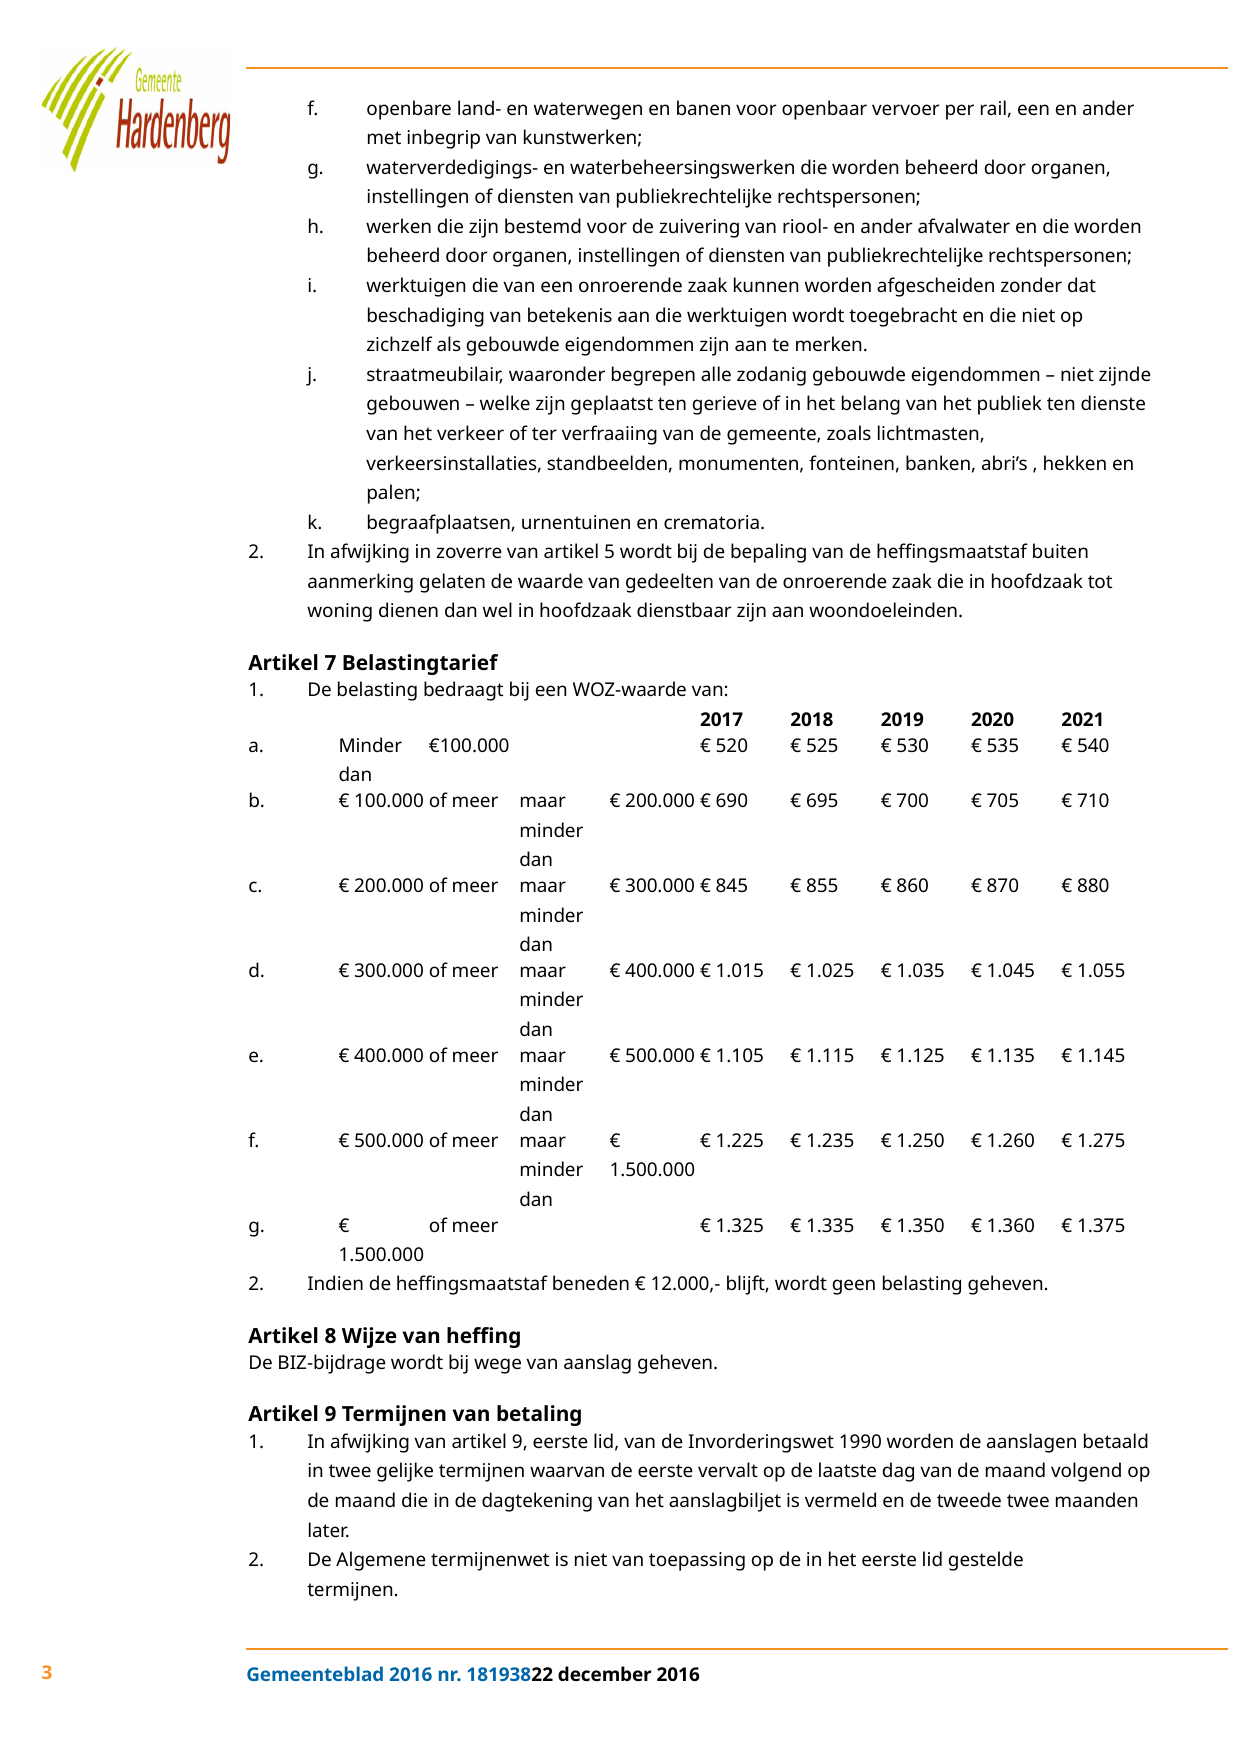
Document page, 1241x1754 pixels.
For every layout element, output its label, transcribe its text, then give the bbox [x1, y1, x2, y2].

table_cell maar minder dan [519, 1042, 609, 1127]
table_cell € 705 [971, 787, 1061, 872]
table_cell € 1.135 [971, 1042, 1061, 1127]
table_cell € 300.000 [338, 957, 429, 1042]
list begraafplaatsen, urnentuinen en crematoria. [307, 509, 1152, 535]
table_cell € 1.500.000 [609, 1127, 700, 1212]
table_cell € 200.000 [609, 787, 700, 872]
table_cell € 1.015 [700, 957, 790, 1042]
table_cell b. [248, 787, 338, 872]
table_cell € 870 [971, 872, 1061, 957]
table_cell maar minder dan [519, 1127, 609, 1212]
table_cell € 300.000 [609, 872, 700, 957]
table_cell € 700 [881, 787, 971, 872]
table_cell c. [248, 872, 338, 957]
table_cell € 400.000 [338, 1042, 429, 1127]
list termijnen. [248, 1576, 1152, 1602]
table_cell € 1.055 [1061, 957, 1152, 1042]
list werktuigen die van een onroerende zaak kunnen worden afgescheiden zonder dat beschadiging van betekenis aan die werktuigen wordt toegebracht en die niet op zichzelf als gebouwde eigendommen zijn aan te merken. [307, 272, 1152, 357]
table_cell € 1.325 [700, 1212, 790, 1267]
table_cell € 880 [1061, 872, 1152, 957]
list Indien de heffingsmaatstaf beneden € 12.000,- blijft, wordt geen belasting geheven. [248, 1270, 1152, 1296]
table_cell of meer [429, 1042, 519, 1127]
table_cell € 540 [1061, 732, 1152, 787]
table_cell Minder dan [338, 732, 429, 787]
table_cell € 1.025 [790, 957, 881, 1042]
table_header [429, 706, 519, 732]
table_cell maar minder dan [519, 872, 609, 957]
table_header 2018 [790, 706, 881, 732]
table_cell €100.000 [429, 732, 519, 787]
table_header 2017 [700, 706, 790, 732]
table_cell g. [248, 1212, 338, 1267]
table_cell € 1.250 [881, 1127, 971, 1212]
table_cell d. [248, 957, 338, 1042]
table_cell € 1.225 [700, 1127, 790, 1212]
table_header 2019 [881, 706, 971, 732]
table_cell € 1.335 [790, 1212, 881, 1267]
list straatmeubilair, waaronder begrepen alle zodanig gebouwde eigendommen – niet zijnde gebouwen – welke zijn geplaatst ten gerieve of in het belang van het publiek ten dienste van het verkeer of ter verfraaiing van de gemeente, zoals lichtmasten, verkeersinstallaties, standbeelden, monumenten, fonteinen, banken, abri’s , hekken en palen; [307, 361, 1152, 505]
table_header 2021 [1061, 706, 1152, 732]
list openbare land- en waterwegen en banen voor openbaar vervoer per rail, een en ander met inbegrip van kunstwerken; [307, 95, 1152, 150]
table_cell [609, 732, 700, 787]
list waterverdedigings- en waterbeheersingswerken die worden beheerd door organen, instellingen of diensten van publiekrechtelijke rechtspersonen; [307, 154, 1152, 209]
table_cell [609, 1212, 700, 1267]
text De BIZ-bijdrage wordt bij wege van aanslag geheven. [248, 1349, 1152, 1375]
table_cell of meer [429, 1212, 519, 1267]
table_cell € 1.500.000 [338, 1212, 429, 1267]
table_cell € 535 [971, 732, 1061, 787]
table_cell € 1.350 [881, 1212, 971, 1267]
table_header [248, 706, 338, 732]
table_cell € 500.000 [338, 1127, 429, 1212]
table_cell € 690 [700, 787, 790, 872]
table_cell of meer [429, 787, 519, 872]
table_header [519, 706, 609, 732]
table_cell maar minder dan [519, 957, 609, 1042]
table_cell € 1.145 [1061, 1042, 1152, 1127]
table_cell € 1.115 [790, 1042, 881, 1127]
list werken die zijn bestemd voor de zuivering van riool- en ander afvalwater en die worden beheerd door organen, instellingen of diensten van publiekrechtelijke rechtspersonen; [307, 213, 1152, 268]
list In afwijking van artikel 9, eerste lid, van de Invorderingswet 1990 worden de aanslagen betaald in twee gelijke termijnen waarvan de eerste vervalt op de laatste dag van de maand volgend op de maand die in de dagtekening van het aanslagbiljet is vermeld en de tweede twee maanden later. [248, 1428, 1152, 1542]
table_cell of meer [429, 872, 519, 957]
table_cell € 525 [790, 732, 881, 787]
table_cell € 530 [881, 732, 971, 787]
table_cell maar minder dan [519, 787, 609, 872]
table_cell € 1.260 [971, 1127, 1061, 1212]
table_cell of meer [429, 1127, 519, 1212]
picture [41, 47, 231, 172]
list In afwijking in zoverre van artikel 5 wordt bij de bepaling van de heffingsmaatstaf buiten aanmerking gelaten de waarde van gedeelten van de onroerende zaak die in hoofdzaak tot woning dienen dan wel in hoofdzaak dienstbaar zijn aan woondoeleinden. [248, 538, 1152, 623]
table_cell € 860 [881, 872, 971, 957]
table_cell € 1.125 [881, 1042, 971, 1127]
table_cell € 1.035 [881, 957, 971, 1042]
table_cell € 1.275 [1061, 1127, 1152, 1212]
text Artikel 8 Wijze van heffing [248, 1321, 1152, 1349]
table_cell € 100.000 [338, 787, 429, 872]
table_cell € 1.360 [971, 1212, 1061, 1267]
table_cell € 855 [790, 872, 881, 957]
table_cell € 845 [700, 872, 790, 957]
table_cell € 1.045 [971, 957, 1061, 1042]
text Artikel 7 Belastingtarief [248, 648, 1152, 677]
table_cell f. [248, 1127, 338, 1212]
list De Algemene termijnenwet is niet van toepassing op de in het eerste lid gestelde [248, 1546, 1152, 1572]
table_cell € 1.105 [700, 1042, 790, 1127]
table_cell € 710 [1061, 787, 1152, 872]
table_header 2020 [971, 706, 1061, 732]
table_header [609, 706, 700, 732]
list De belasting bedraagt bij een WOZ-waarde van: [248, 677, 1152, 702]
table_cell a. [248, 732, 338, 787]
table_cell € 1.235 [790, 1127, 881, 1212]
table_cell e. [248, 1042, 338, 1127]
table_cell € 520 [700, 732, 790, 787]
text Artikel 9 Termijnen van betaling [248, 1399, 1152, 1428]
table_cell [519, 732, 609, 787]
table_cell € 1.375 [1061, 1212, 1152, 1267]
table_cell € 200.000 [338, 872, 429, 957]
table_cell € 695 [790, 787, 881, 872]
table_header [338, 706, 429, 732]
table_cell [519, 1212, 609, 1267]
table_cell € 500.000 [609, 1042, 700, 1127]
table_cell € 400.000 [609, 957, 700, 1042]
table_cell of meer [429, 957, 519, 1042]
